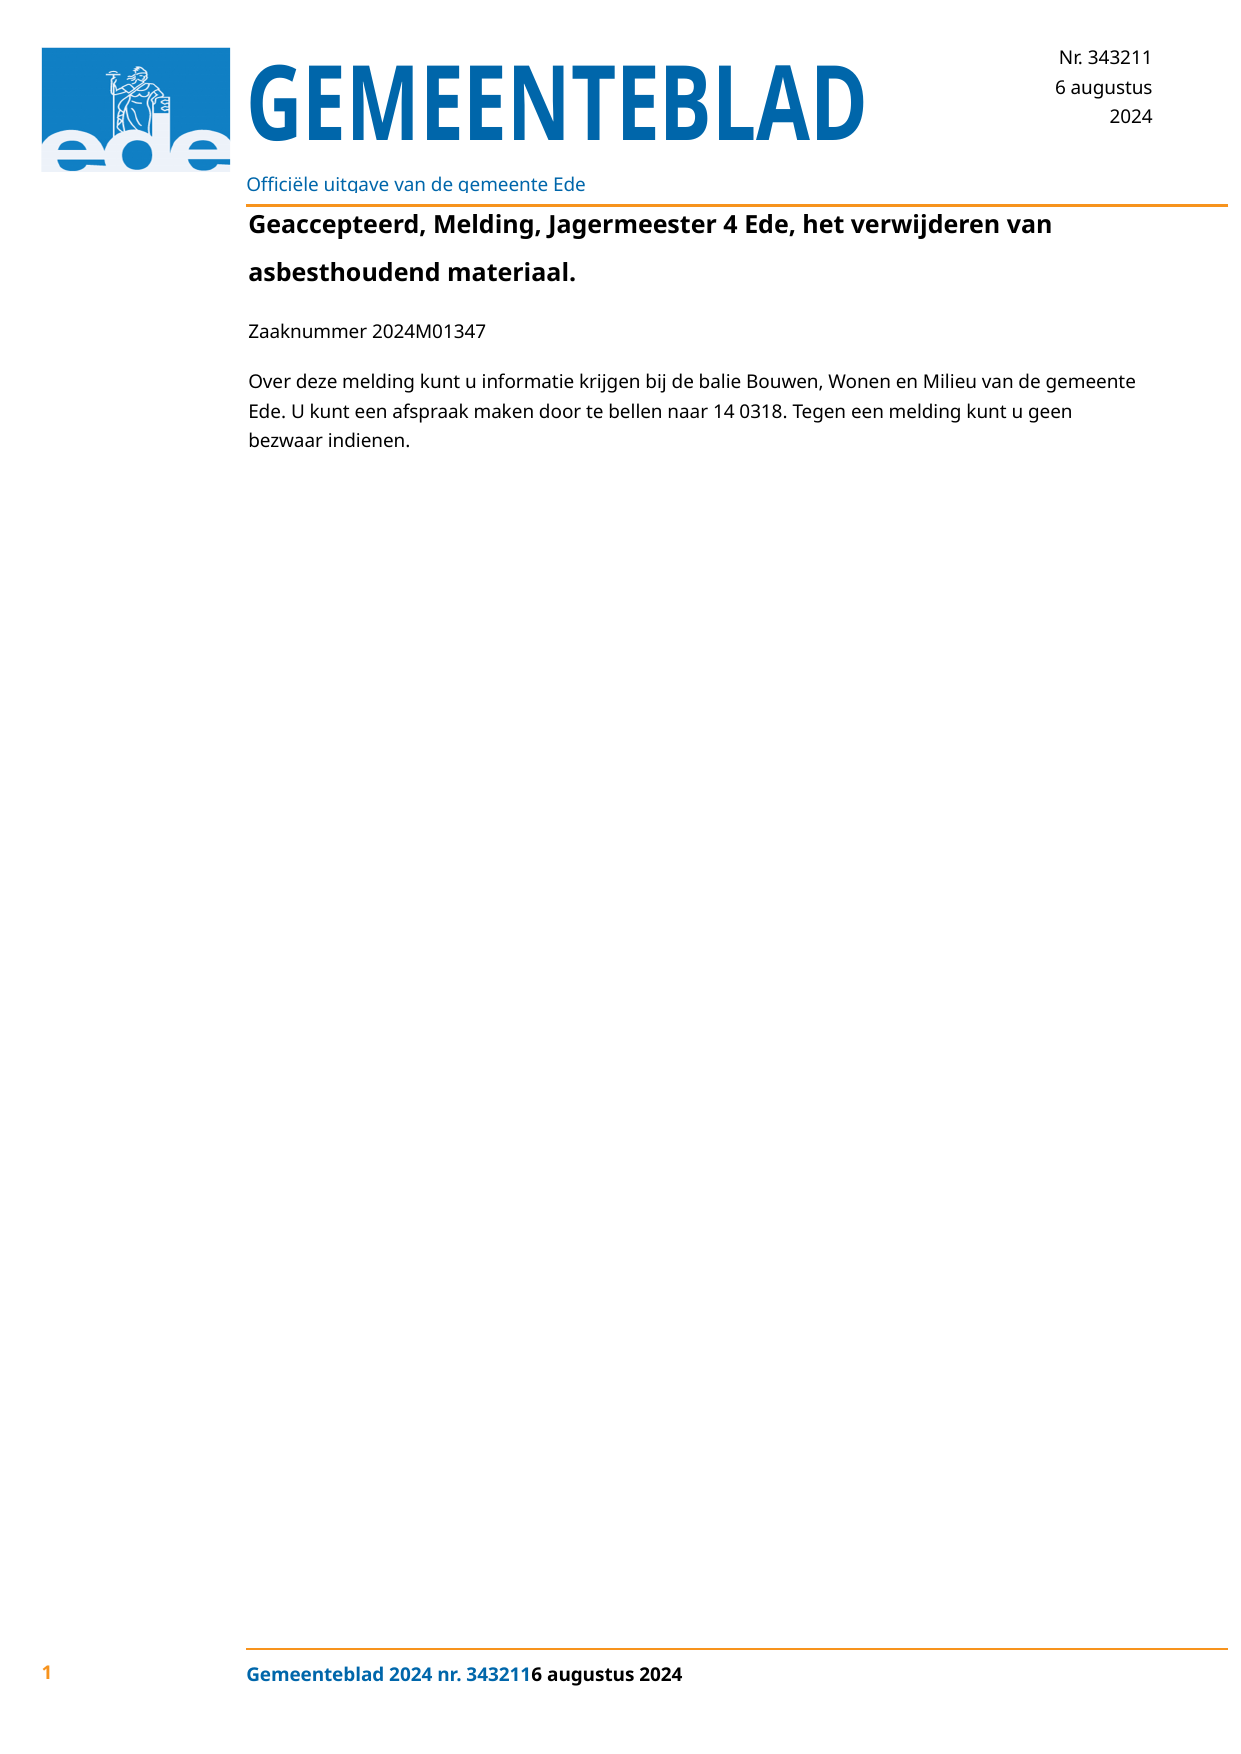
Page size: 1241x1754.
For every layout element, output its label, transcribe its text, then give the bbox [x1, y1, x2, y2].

picture [41, 47, 231, 172]
text Zaaknummer 2024M01347 [248, 318, 1152, 344]
text Geaccepteerd, Melding, Jagermeester 4 Ede, het verwijderen van asbesthoudend materiaal. [248, 207, 1152, 288]
text Over deze melding kunt u informatie krijgen bij de balie Bouwen, Wonen en Milieu van de gemeente Ede. U kunt een afspraak maken door te bellen naar 14 0318. Tegen een melding kunt u geen bezwaar indienen. [248, 368, 1152, 453]
